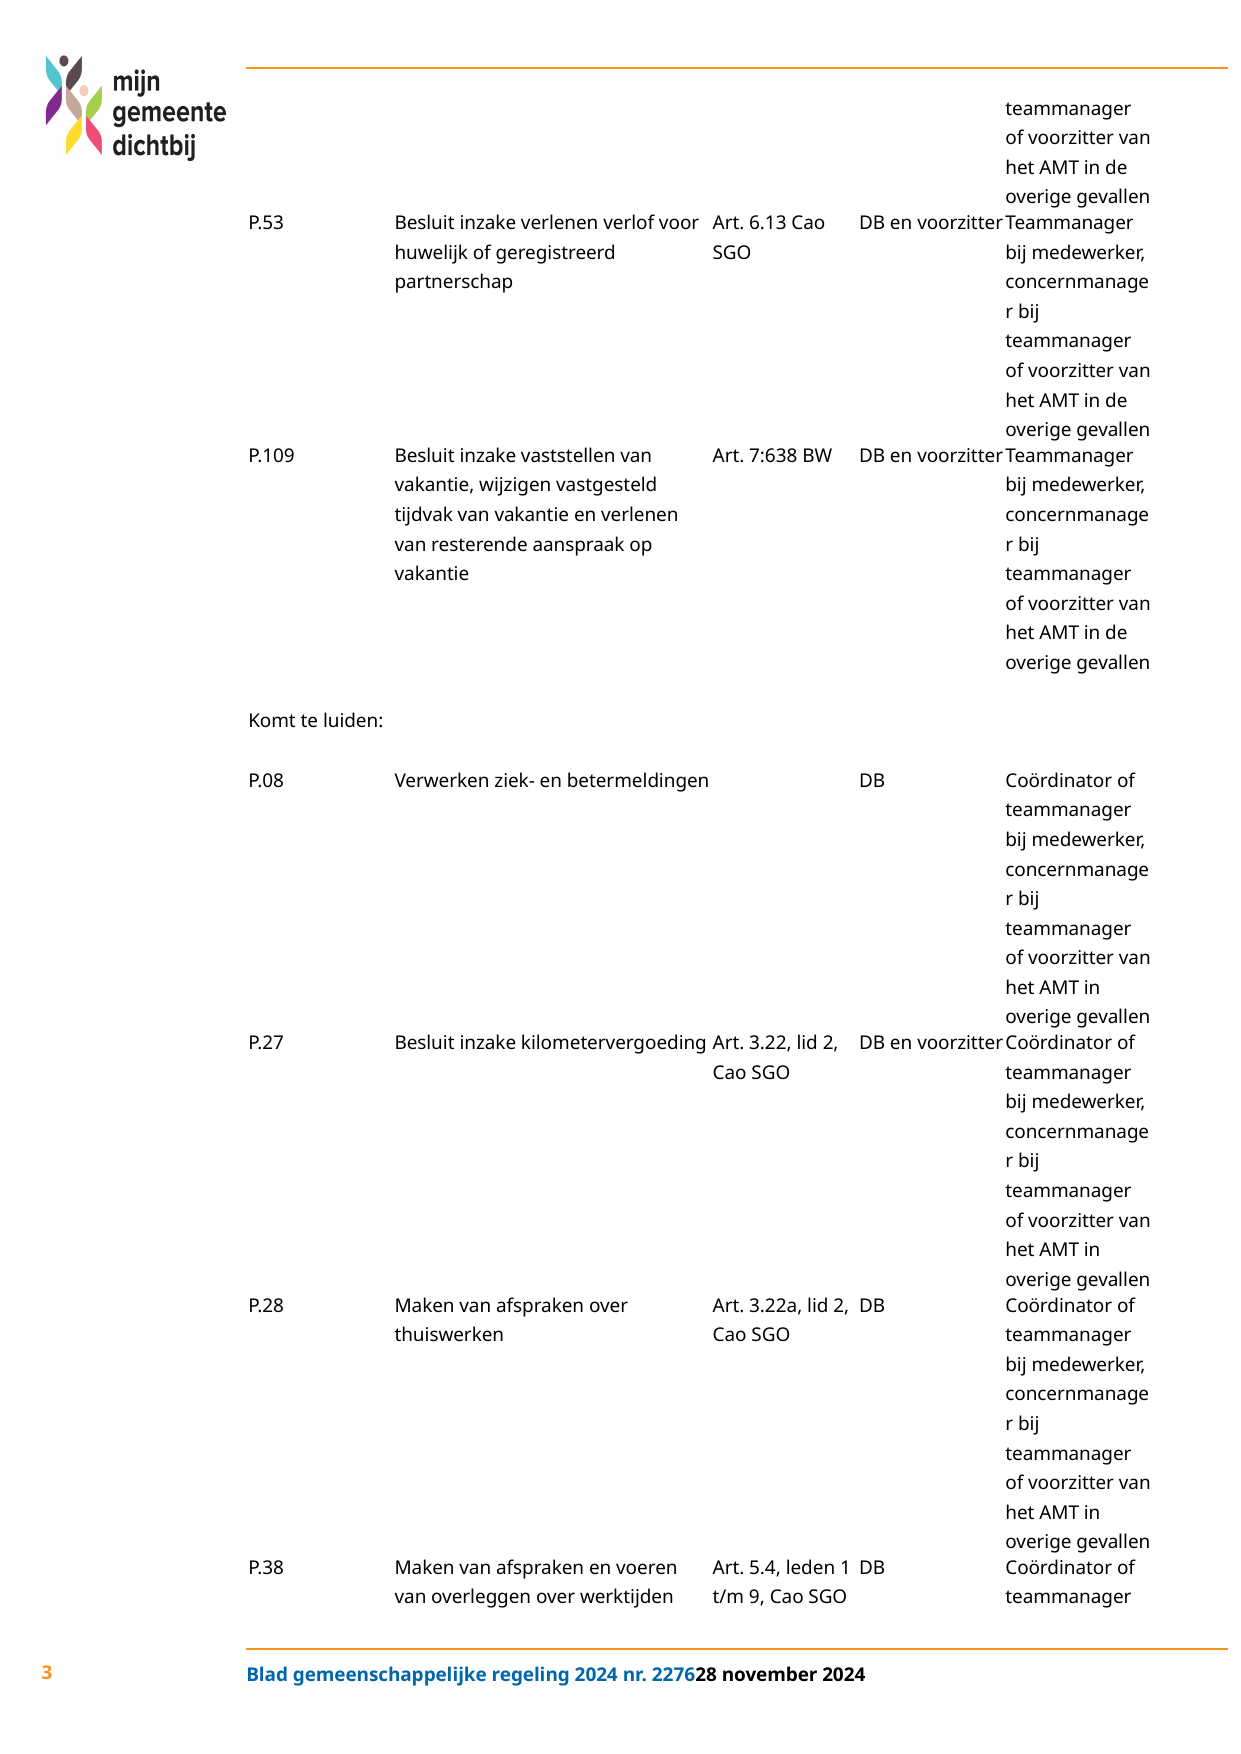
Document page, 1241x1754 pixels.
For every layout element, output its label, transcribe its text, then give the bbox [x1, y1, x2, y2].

table_cell Maken van afspraken en voeren van overleggen over werktijden [394, 1554, 712, 1609]
table_cell [394, 95, 712, 209]
picture [41, 47, 231, 172]
table_cell Art. 7:638 BW [713, 442, 859, 675]
table_cell Coördinator of teammanager bij medewerker, concernmanager bij teammanager of voorzitter van het AMT in overige gevallen [1005, 1029, 1152, 1292]
table_cell DB [859, 1292, 1005, 1554]
table_cell Maken van afspraken over thuiswerken [394, 1292, 712, 1554]
table_cell Art. 3.22a, lid 2, Cao SGO [713, 1292, 859, 1554]
table_header DB [859, 767, 1005, 1029]
table_header Verwerken ziek- en betermeldingen [394, 767, 712, 1029]
table_cell P.38 [248, 1554, 394, 1609]
table_cell DB en voorzitter [859, 209, 1005, 442]
table_cell DB [859, 1554, 1005, 1609]
table_cell Art. 5.4, leden 1 t/m 9, Cao SGO [713, 1554, 859, 1609]
table_header P.08 [248, 767, 394, 1029]
table_cell P.53 [248, 209, 394, 442]
table_cell P.27 [248, 1029, 394, 1292]
table_cell DB en voorzitter [859, 1029, 1005, 1292]
table_cell Art. 6.13 Cao SGO [713, 209, 859, 442]
table_cell P.109 [248, 442, 394, 675]
table_cell Besluit inzake kilometervergoeding [394, 1029, 712, 1292]
table_cell DB en voorzitter [859, 442, 1005, 675]
table_cell Besluit inzake verlenen verlof voor huwelijk of geregistreerd partnerschap [394, 209, 712, 442]
table_cell [248, 95, 394, 209]
table_cell [859, 95, 1005, 209]
table_cell Art. 3.22, lid 2, Cao SGO [713, 1029, 859, 1292]
text Komt te luiden: [248, 708, 1152, 733]
table_header [713, 767, 859, 1029]
table_cell Besluit inzake vaststellen van vakantie, wijzigen vastgesteld tijdvak van vakantie en verlenen van resterende aanspraak op vakantie [394, 442, 712, 675]
table_cell Coördinator of teammanager bij medewerker, concernmanager bij teammanager of voorzitter van het AMT in overige gevallen [1005, 1292, 1152, 1554]
table_header Coördinator of teammanager bij medewerker, concernmanager bij teammanager of voorzitter van het AMT in overige gevallen [1005, 767, 1152, 1029]
table_cell [713, 95, 859, 209]
table_cell teammanager of voorzitter van het AMT in de overige gevallen [1005, 95, 1152, 209]
table_cell Coördinator of teammanager [1005, 1554, 1152, 1609]
table_cell Teammanager bij medewerker, concernmanager bij teammanager of voorzitter van het AMT in de overige gevallen [1005, 209, 1152, 442]
table_cell P.28 [248, 1292, 394, 1554]
table_cell Teammanager bij medewerker, concernmanager bij teammanager of voorzitter van het AMT in de overige gevallen [1005, 442, 1152, 675]
